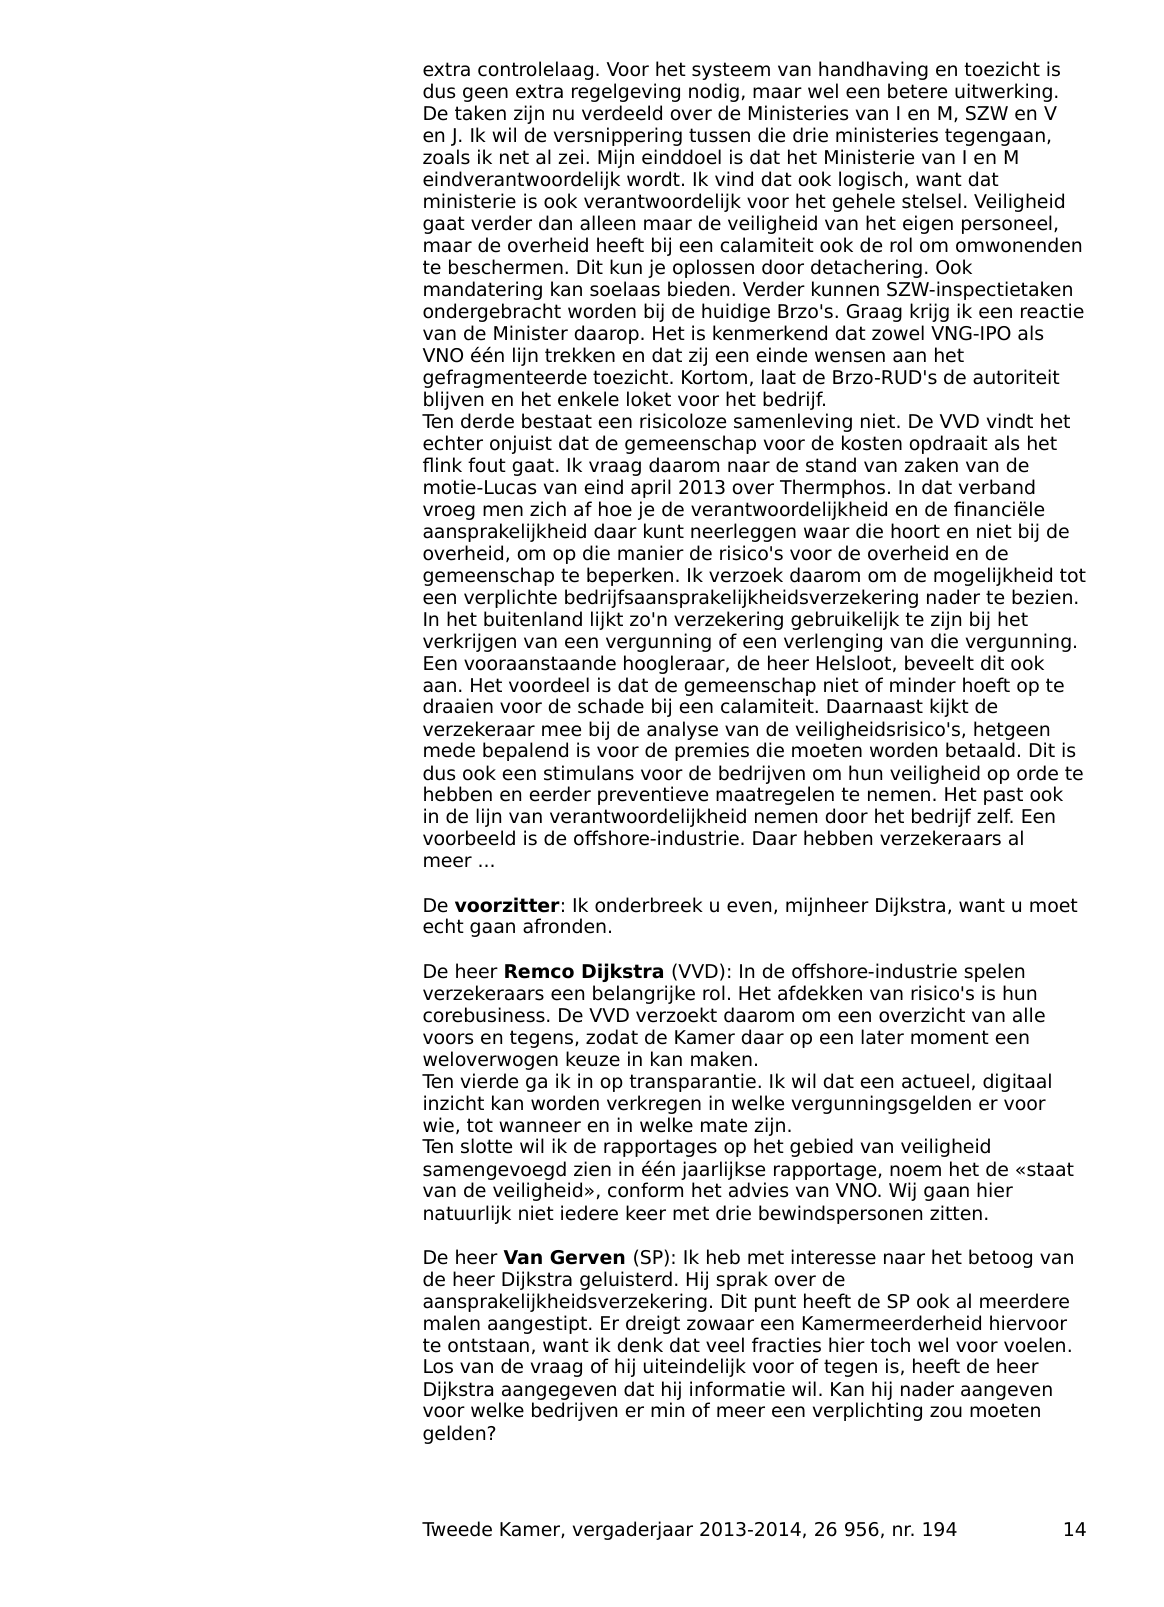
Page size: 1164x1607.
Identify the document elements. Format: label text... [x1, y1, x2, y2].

text Ten slotte wil ik de rapportages op het gebied van veiligheid samengevoegd zien in één jaarlijkse rapportage, noem het de «staat van de veiligheid», conform het advies van VNO. Wij gaan hier natuurlijk niet iedere keer met drie bewindspersonen zitten. [422, 1136, 1087, 1224]
text extra controlelaag. Voor het systeem van handhaving en toezicht is dus geen extra regelgeving nodig, maar wel een betere uitwerking. De taken zijn nu verdeeld over de Ministeries van I en M, SZW en V en J. Ik wil de versnippering tussen die drie ministeries tegengaan, zoals ik net al zei. Mijn einddoel is dat het Ministerie van I en M eindverantwoordelijk wordt. Ik vind dat ook logisch, want dat ministerie is ook verantwoordelijk voor het gehele stelsel. Veiligheid gaat verder dan alleen maar de veiligheid van het eigen personeel, maar de overheid heeft bij een calamiteit ook de rol om omwonenden te beschermen. Dit kun je oplossen door detachering. Ook mandatering kan soelaas bieden. Verder kunnen SZW-inspectietaken ondergebracht worden bij de huidige Brzo's. Graag krijg ik een reactie van de Minister daarop. Het is kenmerkend dat zowel VNG-IPO als VNO één lijn trekken en dat zij een einde wensen aan het gefragmenteerde toezicht. Kortom, laat de Brzo-RUD's de autoriteit blijven en het enkele loket voor het bedrijf. [422, 59, 1087, 411]
text Ten vierde ga ik in op transparantie. Ik wil dat een actueel, digitaal inzicht kan worden verkregen in welke vergunningsgelden er voor wie, tot wanneer en in welke mate zijn. [422, 1071, 1087, 1136]
text De heer Van Gerven (SP): Ik heb met interesse naar het betoog van de heer Dijkstra geluisterd. Hij sprak over de aansprakelijkheidsverzekering. Dit punt heeft de SP ook al meerdere malen aangestipt. Er dreigt zowaar een Kamermeerderheid hiervoor te ontstaan, want ik denk dat veel fracties hier toch wel voor voelen. Los van de vraag of hij uiteindelijk voor of tegen is, heeft de heer Dijkstra aangegeven dat hij informatie wil. Kan hij nader aangeven voor welke bedrijven er min of meer een verplichting zou moeten gelden? [422, 1247, 1087, 1444]
text Ten derde bestaat een risicoloze samenleving niet. De VVD vindt het echter onjuist dat de gemeenschap voor de kosten opdraait als het flink fout gaat. Ik vraag daarom naar de stand van zaken van de motie-Lucas van eind april 2013 over Thermphos. In dat verband vroeg men zich af hoe je de verantwoordelijkheid en de financiële aansprakelijkheid daar kunt neerleggen waar die hoort en niet bij de overheid, om op die manier de risico's voor de overheid en de gemeenschap te beperken. Ik verzoek daarom om de mogelijkheid tot een verplichte bedrijfsaansprakelijkheidsverzekering nader te bezien. In het buitenland lijkt zo'n verzekering gebruikelijk te zijn bij het verkrijgen van een vergunning of een verlenging van die vergunning. Een vooraanstaande hoogleraar, de heer Helsloot, beveelt dit ook aan. Het voordeel is dat de gemeenschap niet of minder hoeft op te draaien voor de schade bij een calamiteit. Daarnaast kijkt de verzekeraar mee bij de analyse van de veiligheidsrisico's, hetgeen mede bepalend is voor de premies die moeten worden betaald. Dit is dus ook een stimulans voor de bedrijven om hun veiligheid op orde te hebben en eerder preventieve maatregelen te nemen. Het past ook in de lijn van verantwoordelijkheid nemen door het bedrijf zelf. Een voorbeeld is de offshore-industrie. Daar hebben verzekeraars al meer ... [422, 411, 1087, 872]
text De heer Remco Dijkstra (VVD): In de offshore-industrie spelen verzekeraars een belangrijke rol. Het afdekken van risico's is hun corebusiness. De VVD verzoekt daarom om een overzicht van alle voors en tegens, zodat de Kamer daar op een later moment een weloverwogen keuze in kan maken. [422, 961, 1087, 1071]
text De voorzitter: Ik onderbreek u even, mijnheer Dijkstra, want u moet echt gaan afronden. [422, 894, 1087, 938]
